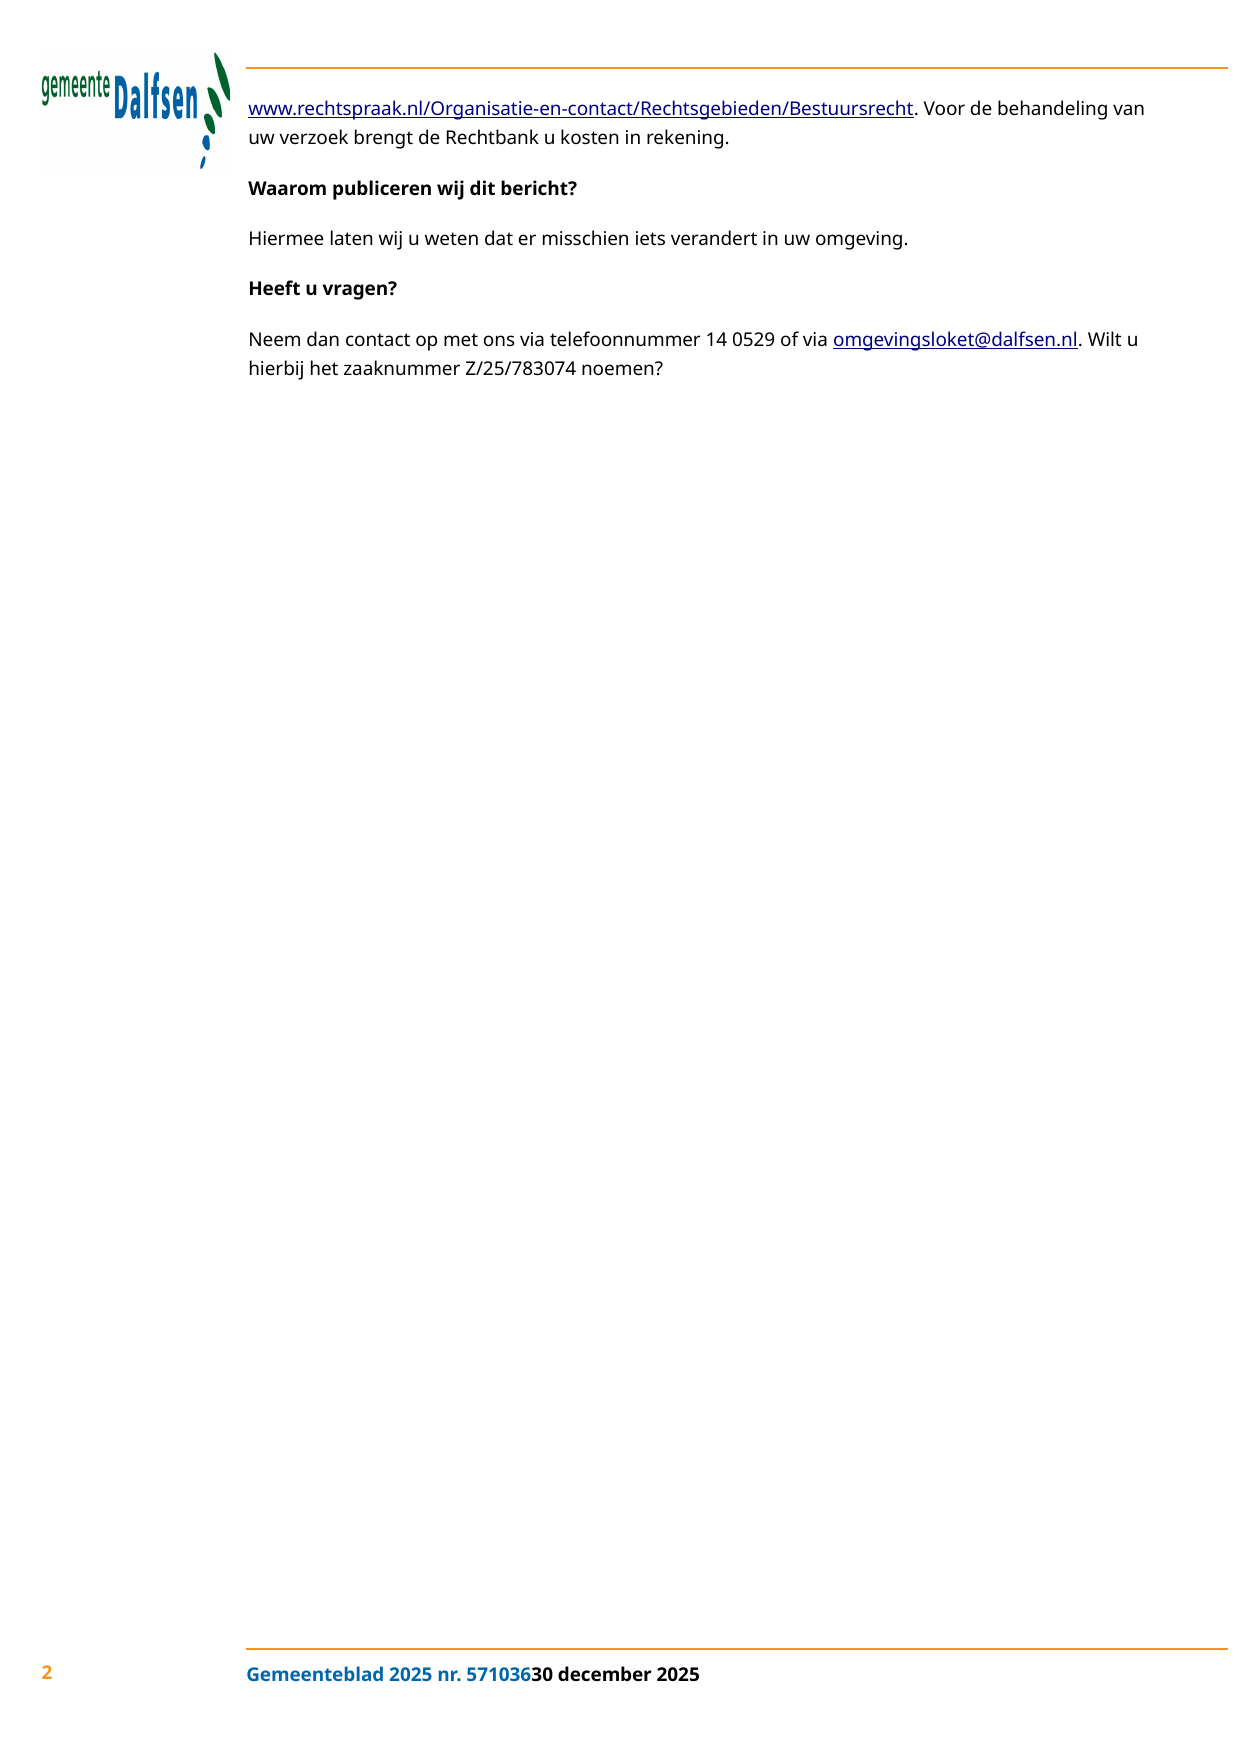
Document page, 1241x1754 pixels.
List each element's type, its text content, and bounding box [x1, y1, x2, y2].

text Neem dan contact op met ons via telefoonnummer 14 0529 of via omgevingsloket@dalfsen.nl. Wilt u hierbij het zaaknummer Z/25/783074 noemen? [248, 326, 1152, 381]
text Hiermee laten wij u weten dat er misschien iets verandert in uw omgeving. [248, 225, 1152, 251]
picture [41, 47, 231, 172]
text Waarom publiceren wij dit bericht? [248, 175, 1152, 201]
text Heeft u vragen? [248, 276, 1152, 301]
text www.rechtspraak.nl/Organisatie-en-contact/Rechtsgebieden/Bestuursrecht. Voor de behandeling van uw verzoek brengt de Rechtbank u kosten in rekening. [248, 95, 1152, 150]
